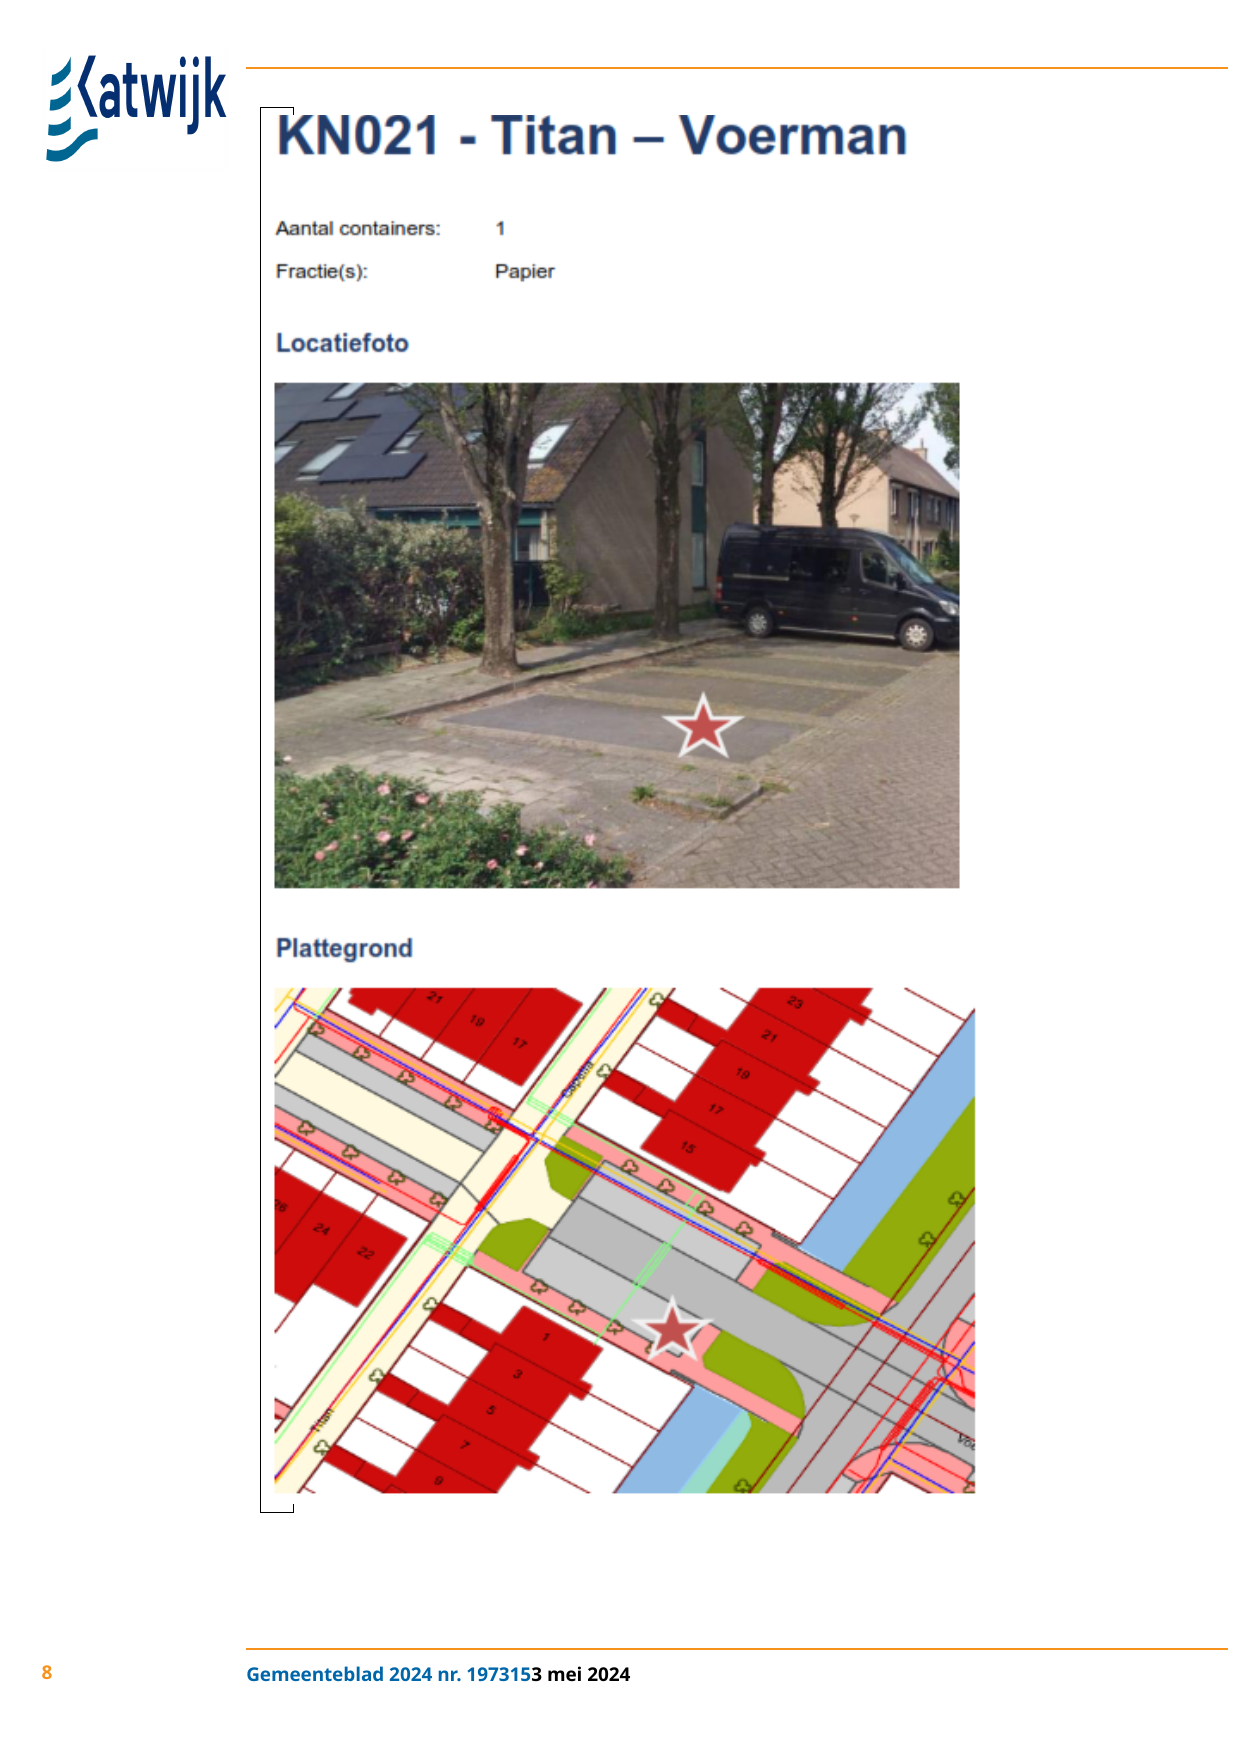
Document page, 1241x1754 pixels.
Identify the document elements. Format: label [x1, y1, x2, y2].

picture [41, 47, 231, 172]
picture [268, 115, 984, 1504]
